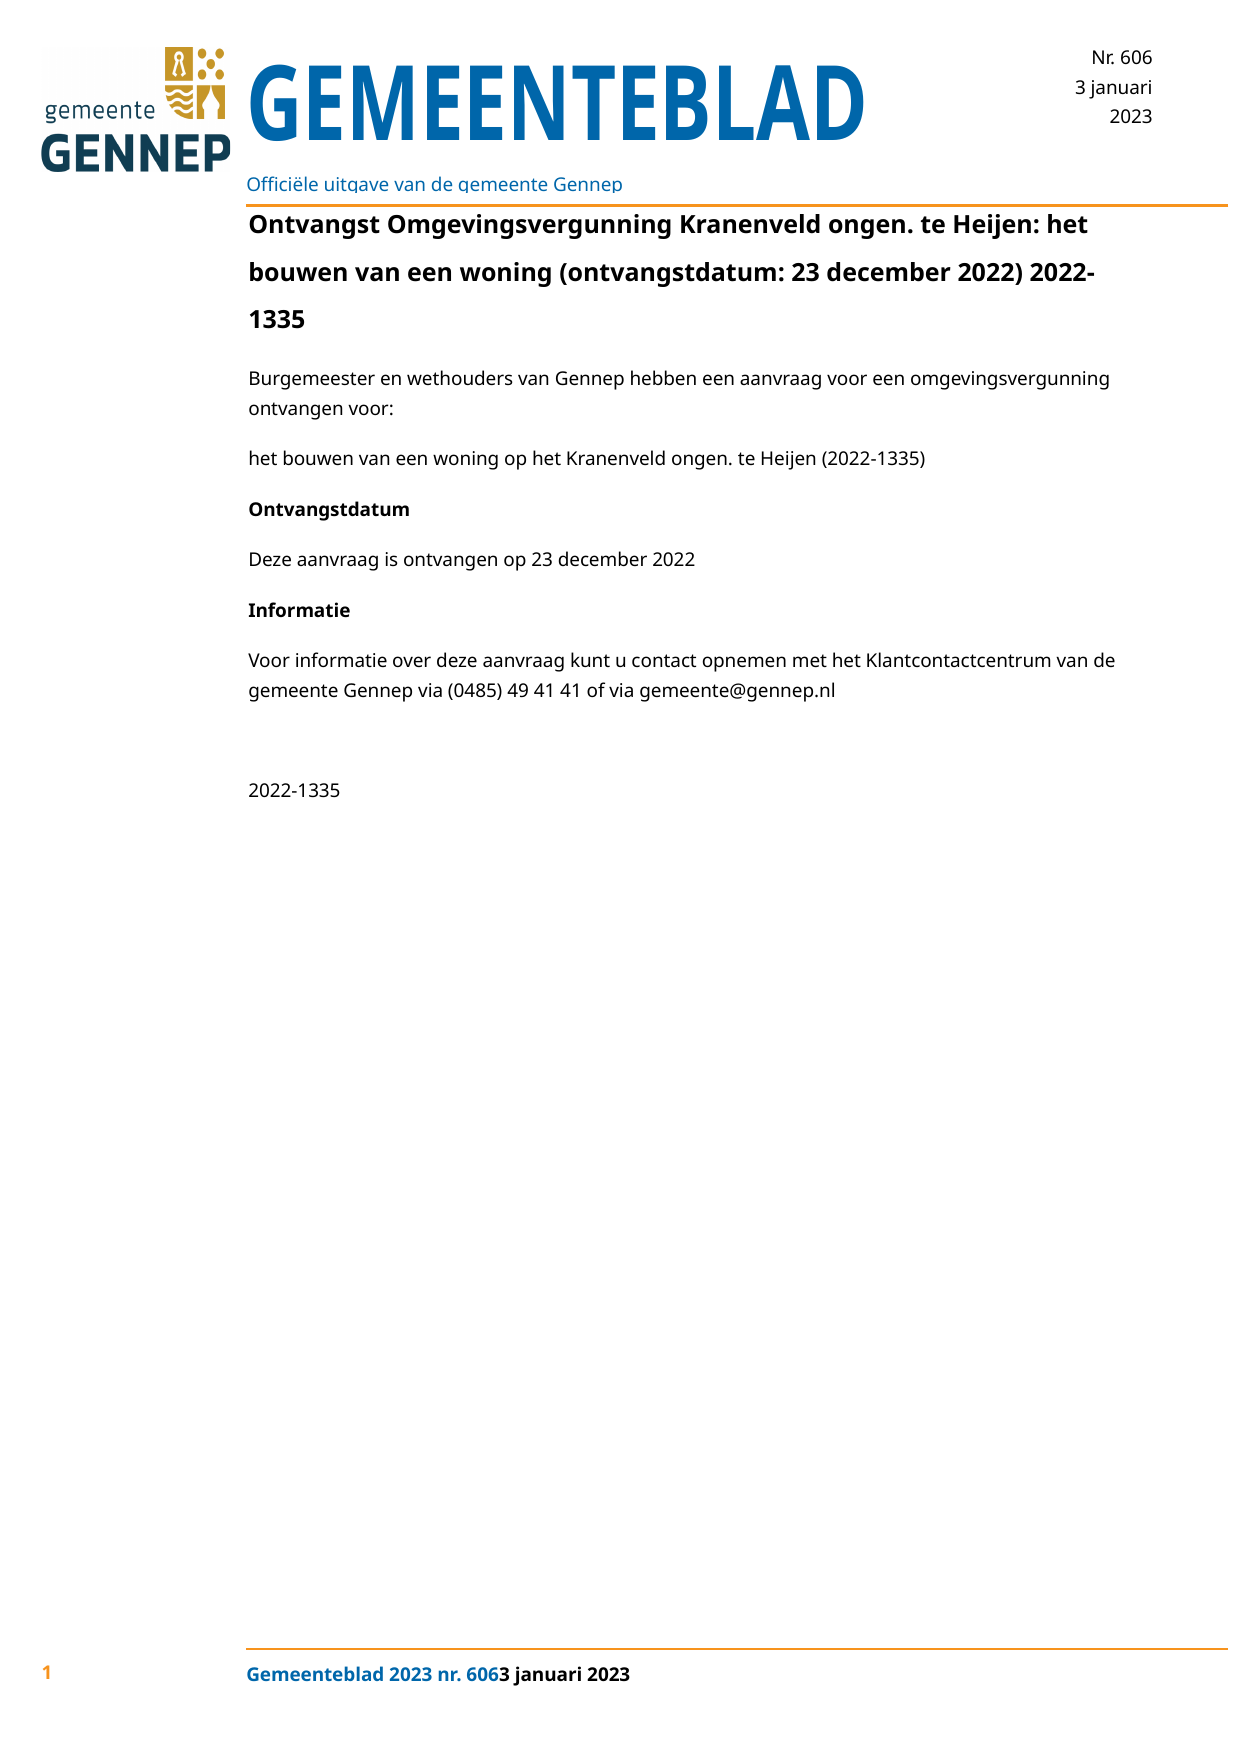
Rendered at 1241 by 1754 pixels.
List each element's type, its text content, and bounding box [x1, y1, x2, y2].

text Voor informatie over deze aanvraag kunt u contact opnemen met het Klantcontactcentrum van de gemeente Gennep via (0485) 49 41 41 of via gemeente@gennep.nl [248, 647, 1152, 702]
text Ontvangst Omgevingsvergunning Kranenveld ongen. te Heijen: het bouwen van een woning (ontvangstdatum: 23 december 2022) 2022-1335 [248, 207, 1152, 336]
text Burgemeester en wethouders van Gennep hebben een aanvraag voor een omgevingsvergunning ontvangen voor: [248, 366, 1152, 421]
text het bouwen van een woning op het Kranenveld ongen. te Heijen (2022-1335) [248, 446, 1152, 471]
text 2022-1335 [248, 778, 1152, 803]
text Ontvangstdatum [248, 496, 1152, 522]
picture [41, 47, 231, 172]
text Informatie [248, 597, 1152, 622]
text Deze aanvraag is ontvangen op 23 december 2022 [248, 546, 1152, 572]
